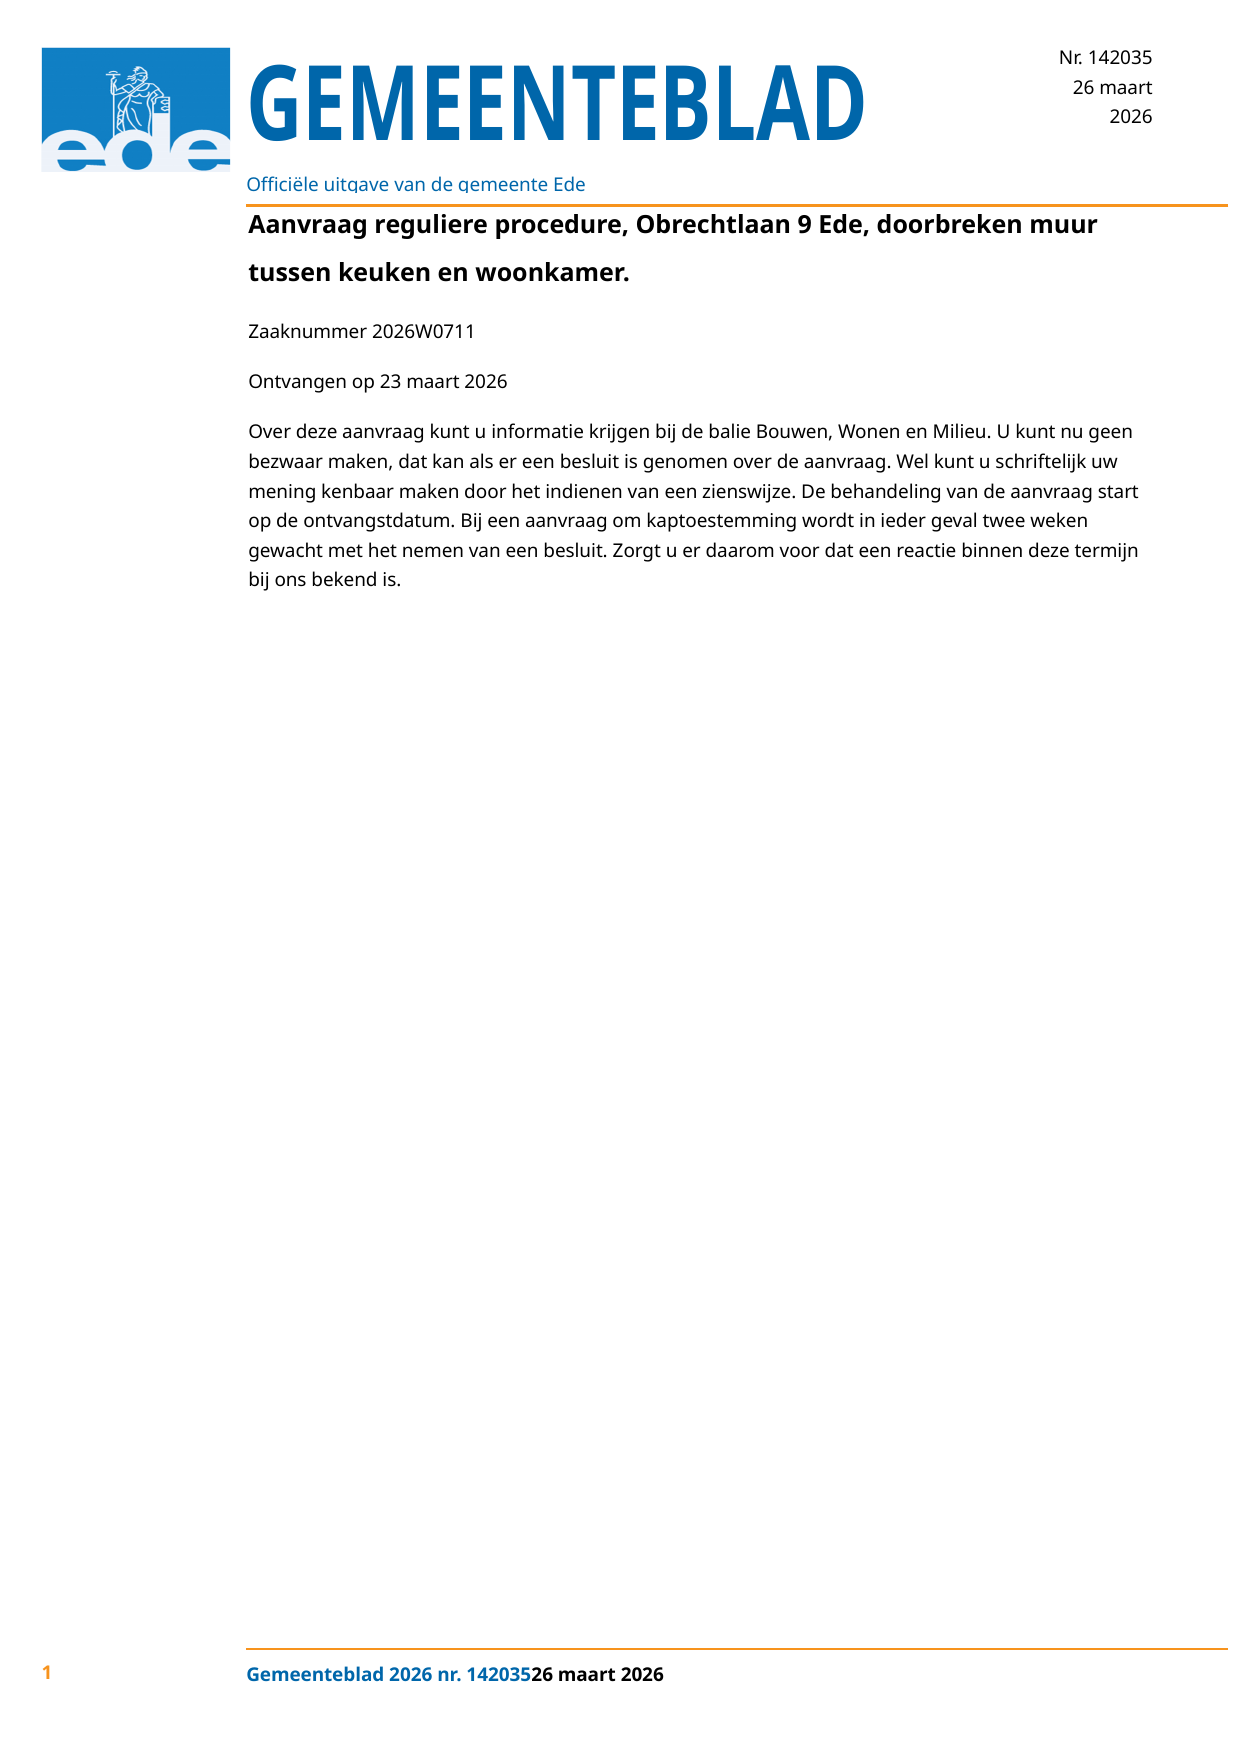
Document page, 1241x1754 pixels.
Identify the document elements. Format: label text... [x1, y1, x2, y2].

text Over deze aanvraag kunt u informatie krijgen bij de balie Bouwen, Wonen en Milieu. U kunt nu geen bezwaar maken, dat kan als er een besluit is genomen over de aanvraag. Wel kunt u schriftelijk uw mening kenbaar maken door het indienen van een zienswijze. De behandeling van de aanvraag start op de ontvangstdatum. Bij een aanvraag om kaptoestemming wordt in ieder geval twee weken gewacht met het nemen van een besluit. Zorgt u er daarom voor dat een reactie binnen deze termijn bij ons bekend is. [248, 419, 1152, 592]
text Ontvangen op 23 maart 2026 [248, 368, 1152, 394]
text Aanvraag reguliere procedure, Obrechtlaan 9 Ede, doorbreken muur tussen keuken en woonkamer. [248, 207, 1152, 288]
text Zaaknummer 2026W0711 [248, 318, 1152, 344]
picture [41, 47, 231, 172]
